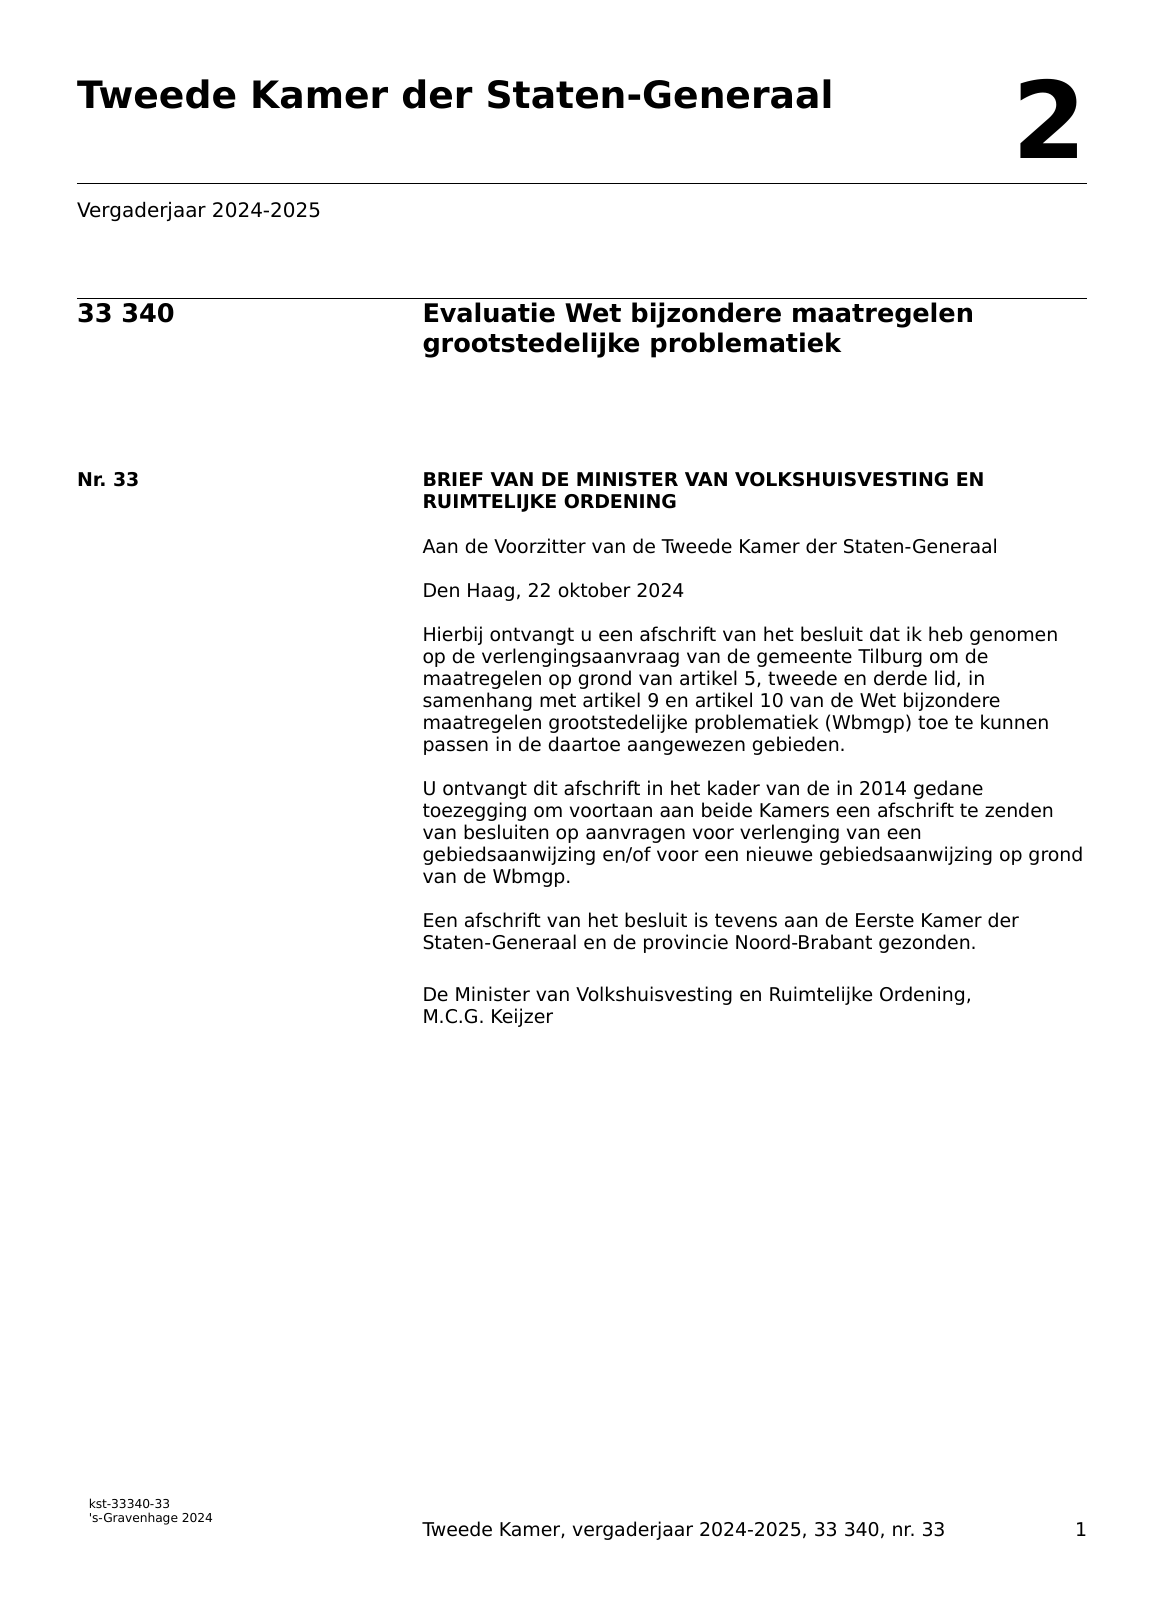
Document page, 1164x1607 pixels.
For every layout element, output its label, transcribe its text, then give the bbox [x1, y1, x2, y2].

table_header Tweede Kamer der Staten-Generaal [77, 59, 886, 183]
subtitle Nr. 33 BRIEF VAN DE MINISTER VAN VOLKSHUISVESTING EN RUIMTELIJKE ORDENING [77, 469, 1087, 513]
text kst-33340-33 [88, 1497, 323, 1511]
text Een afschrift van het besluit is tevens aan de Eerste Kamer der Staten-Generaal en de provincie Noord-Brabant gezonden. [422, 910, 1087, 954]
table_header 2 [886, 59, 1087, 183]
text Hierbij ontvangt u een afschrift van het besluit dat ik heb genomen op de verlengingsaanvraag van de gemeente Tilburg om de maatregelen op grond van artikel 5, tweede en derde lid, in samenhang met artikel 9 en artikel 10 van de Wet bijzondere maatregelen grootstedelijke problematiek (Wbmgp) toe te kunnen passen in de daartoe aangewezen gebieden. [422, 624, 1087, 756]
text U ontvangt dit afschrift in het kader van de in 2014 gedane toezegging om voortaan aan beide Kamers een afschrift te zenden van besluiten op aanvragen voor verlenging van een gebiedsaanwijzing en/of voor een nieuwe gebiedsaanwijzing op grond van de Wbmgp. [422, 778, 1087, 888]
text 's-Gravenhage 2024 [88, 1511, 323, 1525]
text De Minister van Volkshuisvesting en Ruimtelijke Ordening, M.C.G. Keijzer [422, 984, 1087, 1028]
table_cell Vergaderjaar 2024-2025 [77, 184, 1087, 298]
text Aan de Voorzitter van de Tweede Kamer der Staten-Generaal [422, 536, 1087, 557]
text Den Haag, 22 oktober 2024 [422, 580, 1087, 602]
subtitle 33 340 Evaluatie Wet bijzondere maatregelen grootstedelijke problematiek [77, 299, 1087, 358]
